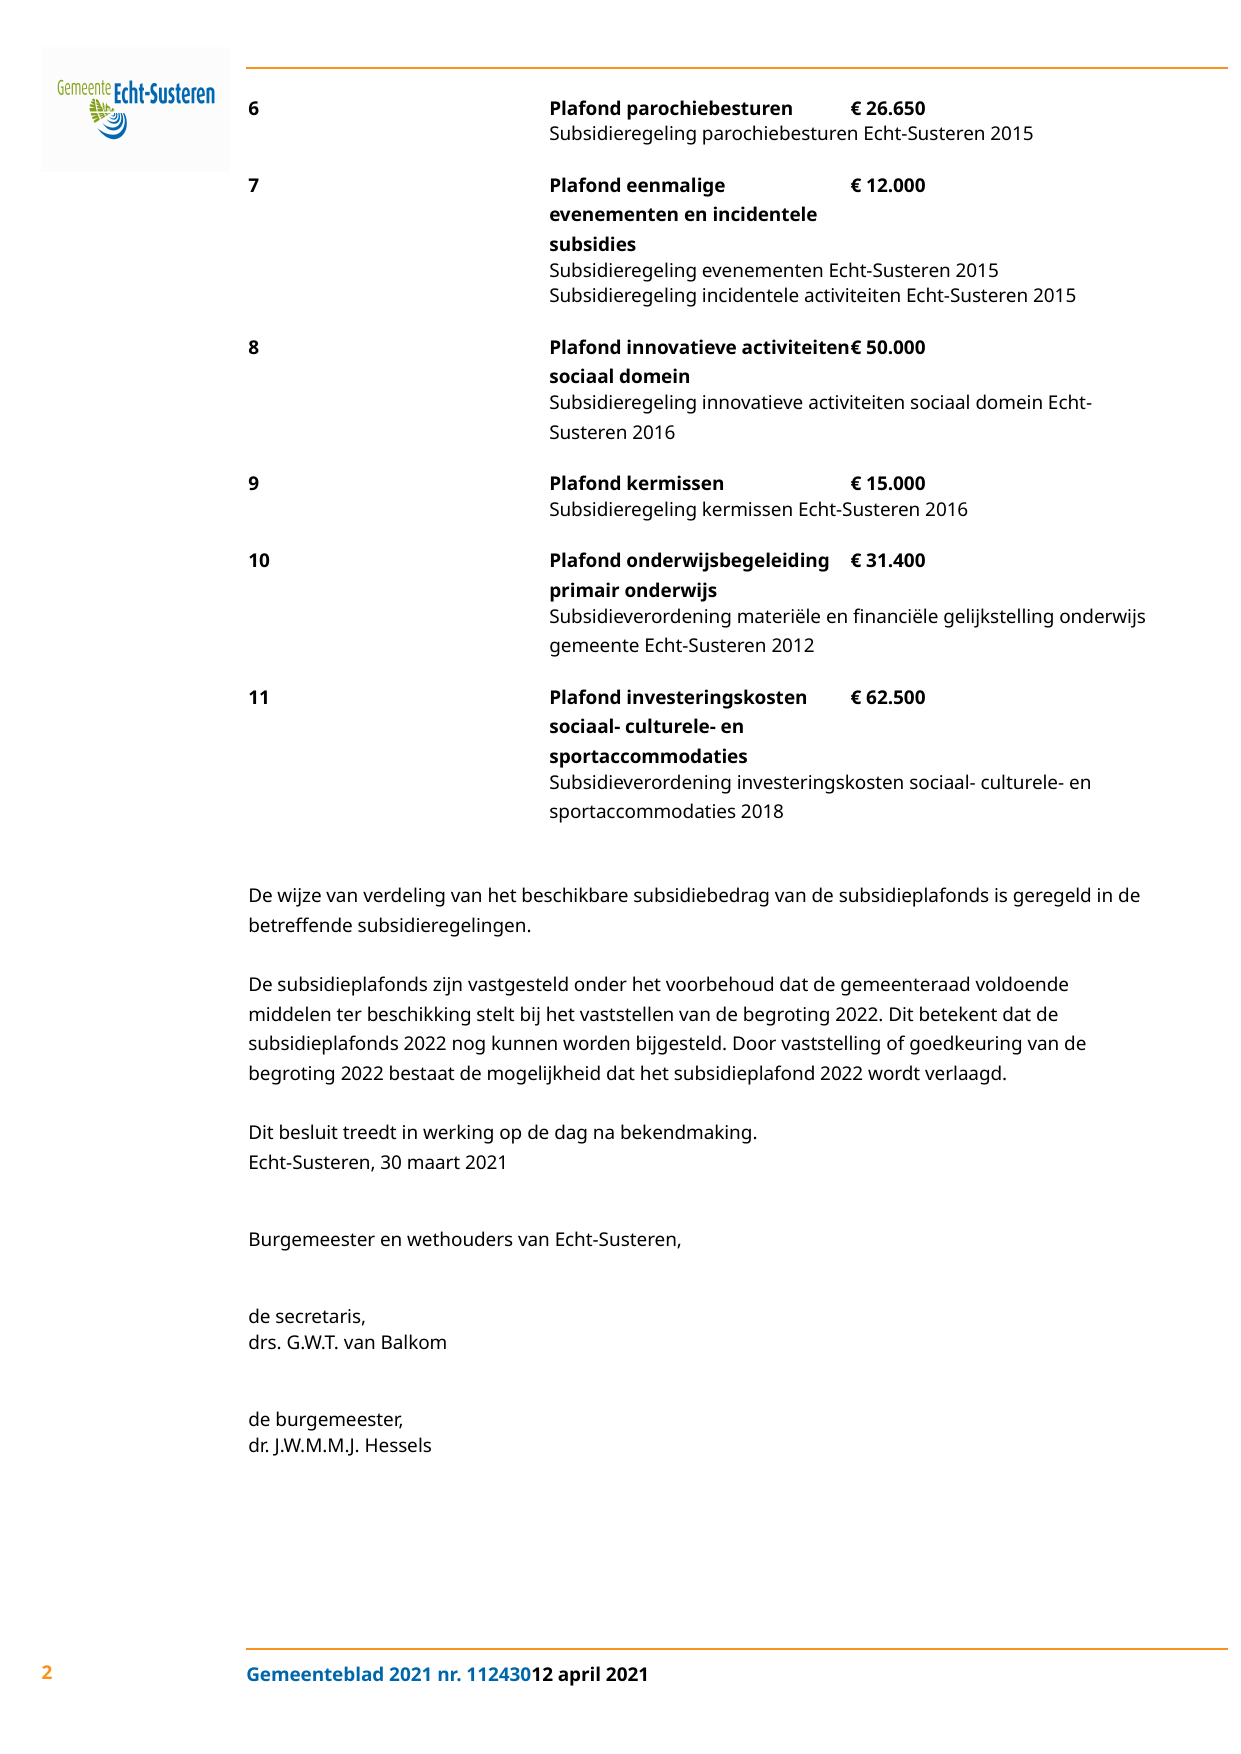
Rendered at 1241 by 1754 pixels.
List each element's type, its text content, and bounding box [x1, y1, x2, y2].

table_cell [248, 658, 549, 684]
text Echt-Susteren, 30 maart 2021 [248, 1149, 1152, 1175]
table_cell € 31.400 [850, 548, 1152, 603]
table_cell Plafond kermissen [549, 470, 850, 496]
table_cell € 50.000 [850, 334, 1152, 389]
table_cell 7 [248, 172, 549, 257]
table_cell Plafond onderwijsbegeleiding primair onderwijs [549, 548, 850, 603]
picture [41, 47, 231, 172]
table_cell Subsidieregeling incidentele activiteiten Echt-Susteren 2015 [549, 283, 1152, 308]
table_cell [248, 522, 549, 548]
table_cell [248, 445, 549, 470]
table_cell Subsidieregeling evenementen Echt-Susteren 2015 [549, 257, 1152, 283]
table_cell € 15.000 [850, 470, 1152, 496]
table_cell [248, 146, 549, 172]
text dr. J.W.M.M.J. Hessels [248, 1432, 1152, 1458]
table_cell Plafond eenmalige evenementen en incidentele subsidies [549, 172, 850, 257]
table_cell Subsidieregeling parochiebesturen Echt-Susteren 2015 [549, 121, 1152, 146]
table_cell [549, 308, 1152, 334]
text De subsidieplafonds zijn vastgesteld onder het voorbehoud dat de gemeenteraad voldoende middelen ter beschikking stelt bij het vaststellen van de begroting 2022. Dit betekent dat de subsidieplafonds 2022 nog kunnen worden bijgesteld. Door vaststelling of goedkeuring van de begroting 2022 bestaat de mogelijkheid dat het subsidieplafond 2022 wordt verlaagd. [248, 971, 1152, 1086]
table_cell [248, 257, 549, 283]
table_cell [248, 283, 549, 308]
table_cell 11 [248, 684, 549, 769]
table_cell € 62.500 [850, 684, 1152, 769]
text De wijze van verdeling van het beschikbare subsidiebedrag van de subsidieplafonds is geregeld in de betreffende subsidieregelingen. [248, 883, 1152, 938]
table_cell Subsidieregeling innovatieve activiteiten sociaal domein Echt-Susteren 2016 [549, 389, 1152, 445]
table_cell [248, 496, 549, 522]
table_cell [549, 522, 1152, 548]
table_cell [248, 121, 549, 146]
table_cell Subsidieverordening investeringskosten sociaal- culturele- en sportaccommodaties 2018 [549, 769, 1152, 824]
table_cell € 12.000 [850, 172, 1152, 257]
text drs. G.W.T. van Balkom [248, 1329, 1152, 1355]
table_cell Subsidieregeling kermissen Echt-Susteren 2016 [549, 496, 1152, 522]
table_cell [248, 389, 549, 445]
text de secretaris, [248, 1303, 1152, 1329]
table_cell [549, 445, 1152, 470]
table_cell Plafond investeringskosten sociaal- culturele- en sportaccommodaties [549, 684, 850, 769]
table_cell [549, 146, 1152, 172]
text Burgemeester en wethouders van Echt-Susteren, [248, 1226, 1152, 1252]
table_cell [549, 658, 1152, 684]
table_cell Plafond innovatieve activiteiten sociaal domein [549, 334, 850, 389]
table_cell 6 [248, 95, 549, 121]
table_cell [248, 308, 549, 334]
table_cell 8 [248, 334, 549, 389]
text de burgemeester, [248, 1406, 1152, 1432]
table_cell Subsidieverordening materiële en financiële gelijkstelling onderwijs gemeente Echt-Susteren 2012 [549, 603, 1152, 658]
table_cell 10 [248, 548, 549, 603]
text Dit besluit treedt in werking op de dag na bekendmaking. [248, 1119, 1152, 1145]
table_cell [248, 769, 549, 824]
table_cell [549, 824, 1152, 850]
table_cell [248, 603, 549, 658]
table_cell [248, 824, 549, 850]
table_cell Plafond parochiebesturen [549, 95, 850, 121]
table_cell 9 [248, 470, 549, 496]
table_cell € 26.650 [850, 95, 1152, 121]
